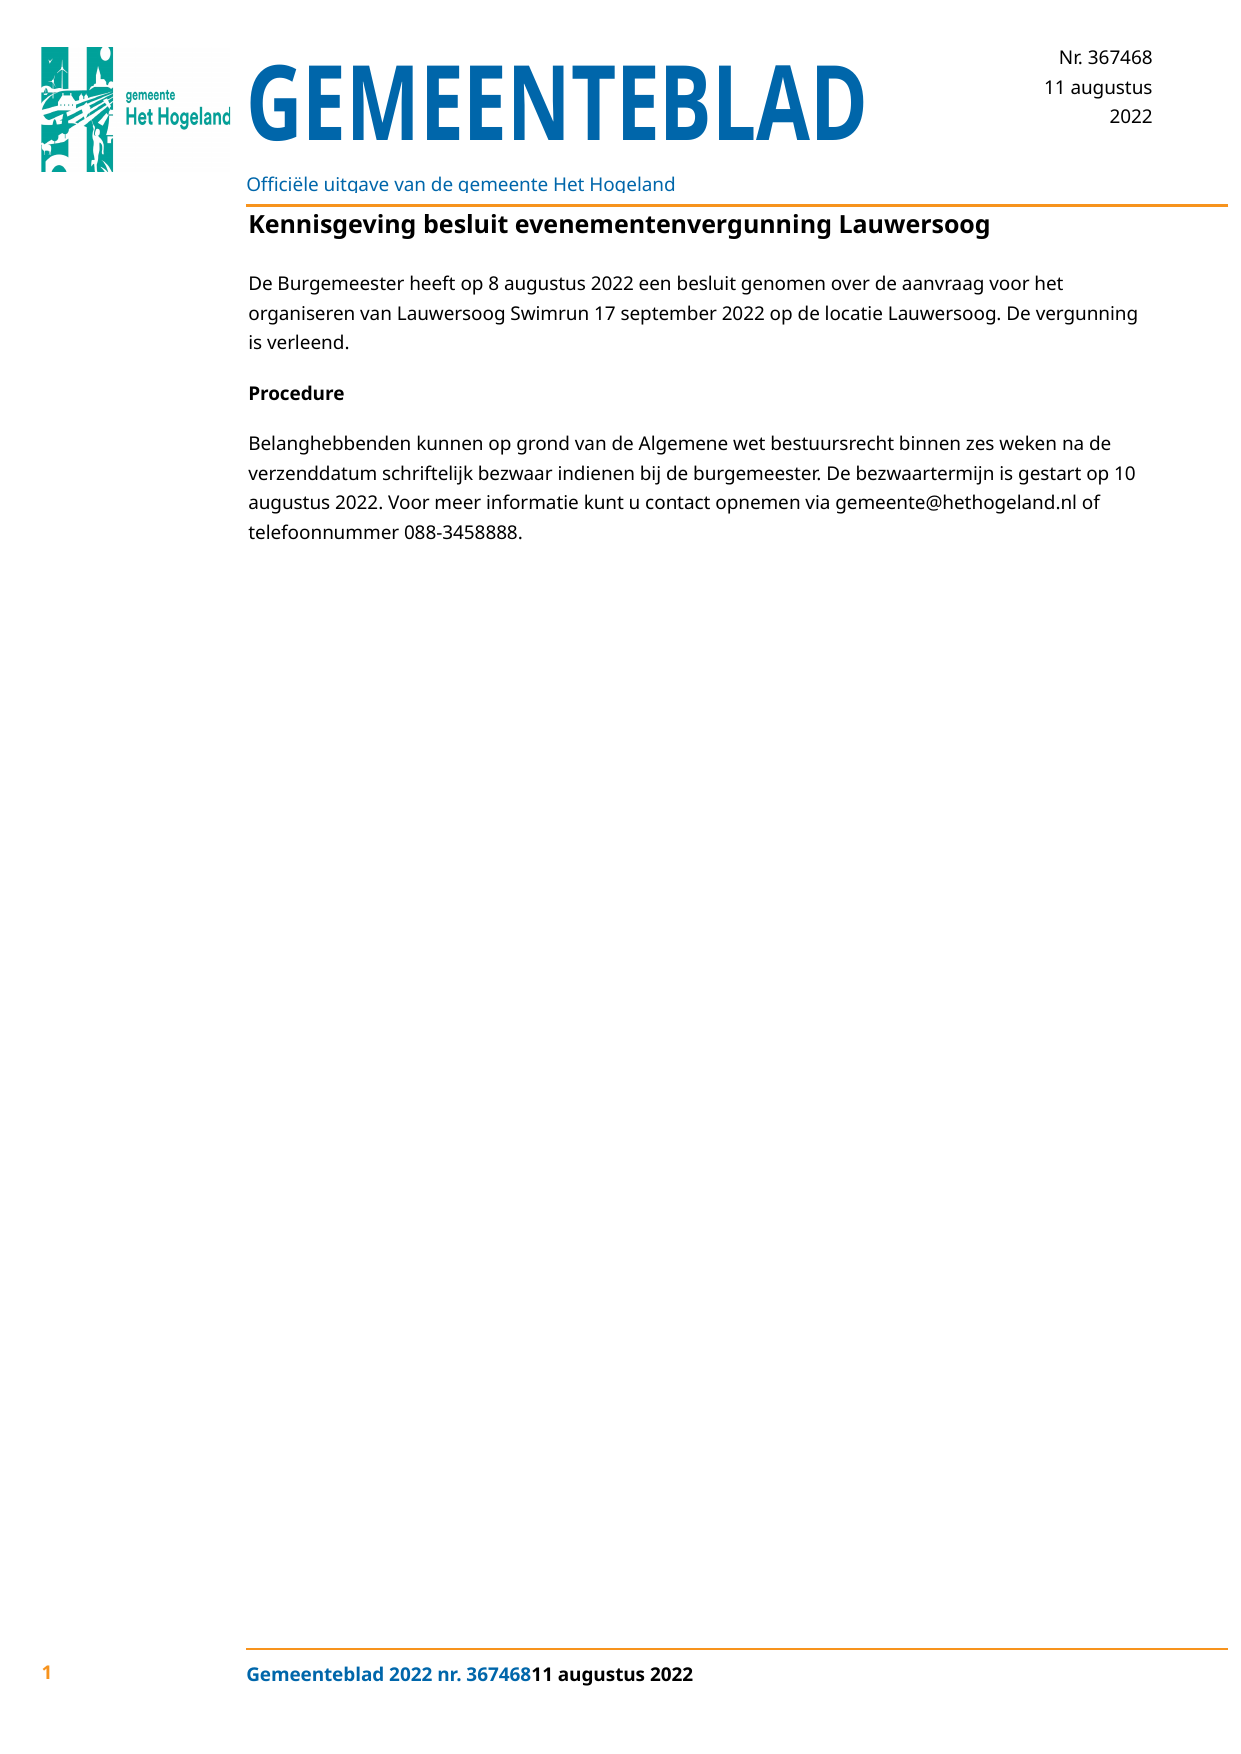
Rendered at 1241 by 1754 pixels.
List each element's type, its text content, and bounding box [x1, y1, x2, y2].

text Kennisgeving besluit evenementenvergunning Lauwersoog [248, 207, 1152, 241]
picture [41, 47, 231, 172]
text Belanghebbenden kunnen op grond van de Algemene wet bestuursrecht binnen zes weken na de verzenddatum schriftelijk bezwaar indienen bij de burgemeester. De bezwaartermijn is gestart op 10 augustus 2022. Voor meer informatie kunt u contact opnemen via gemeente@hethogeland.nl of telefoonnummer 088-3458888. [248, 430, 1152, 545]
text Procedure [248, 380, 1152, 406]
text De Burgemeester heeft op 8 augustus 2022 een besluit genomen over de aanvraag voor het organiseren van Lauwersoog Swimrun 17 september 2022 op de locatie Lauwersoog. De vergunning is verleend. [248, 270, 1152, 355]
